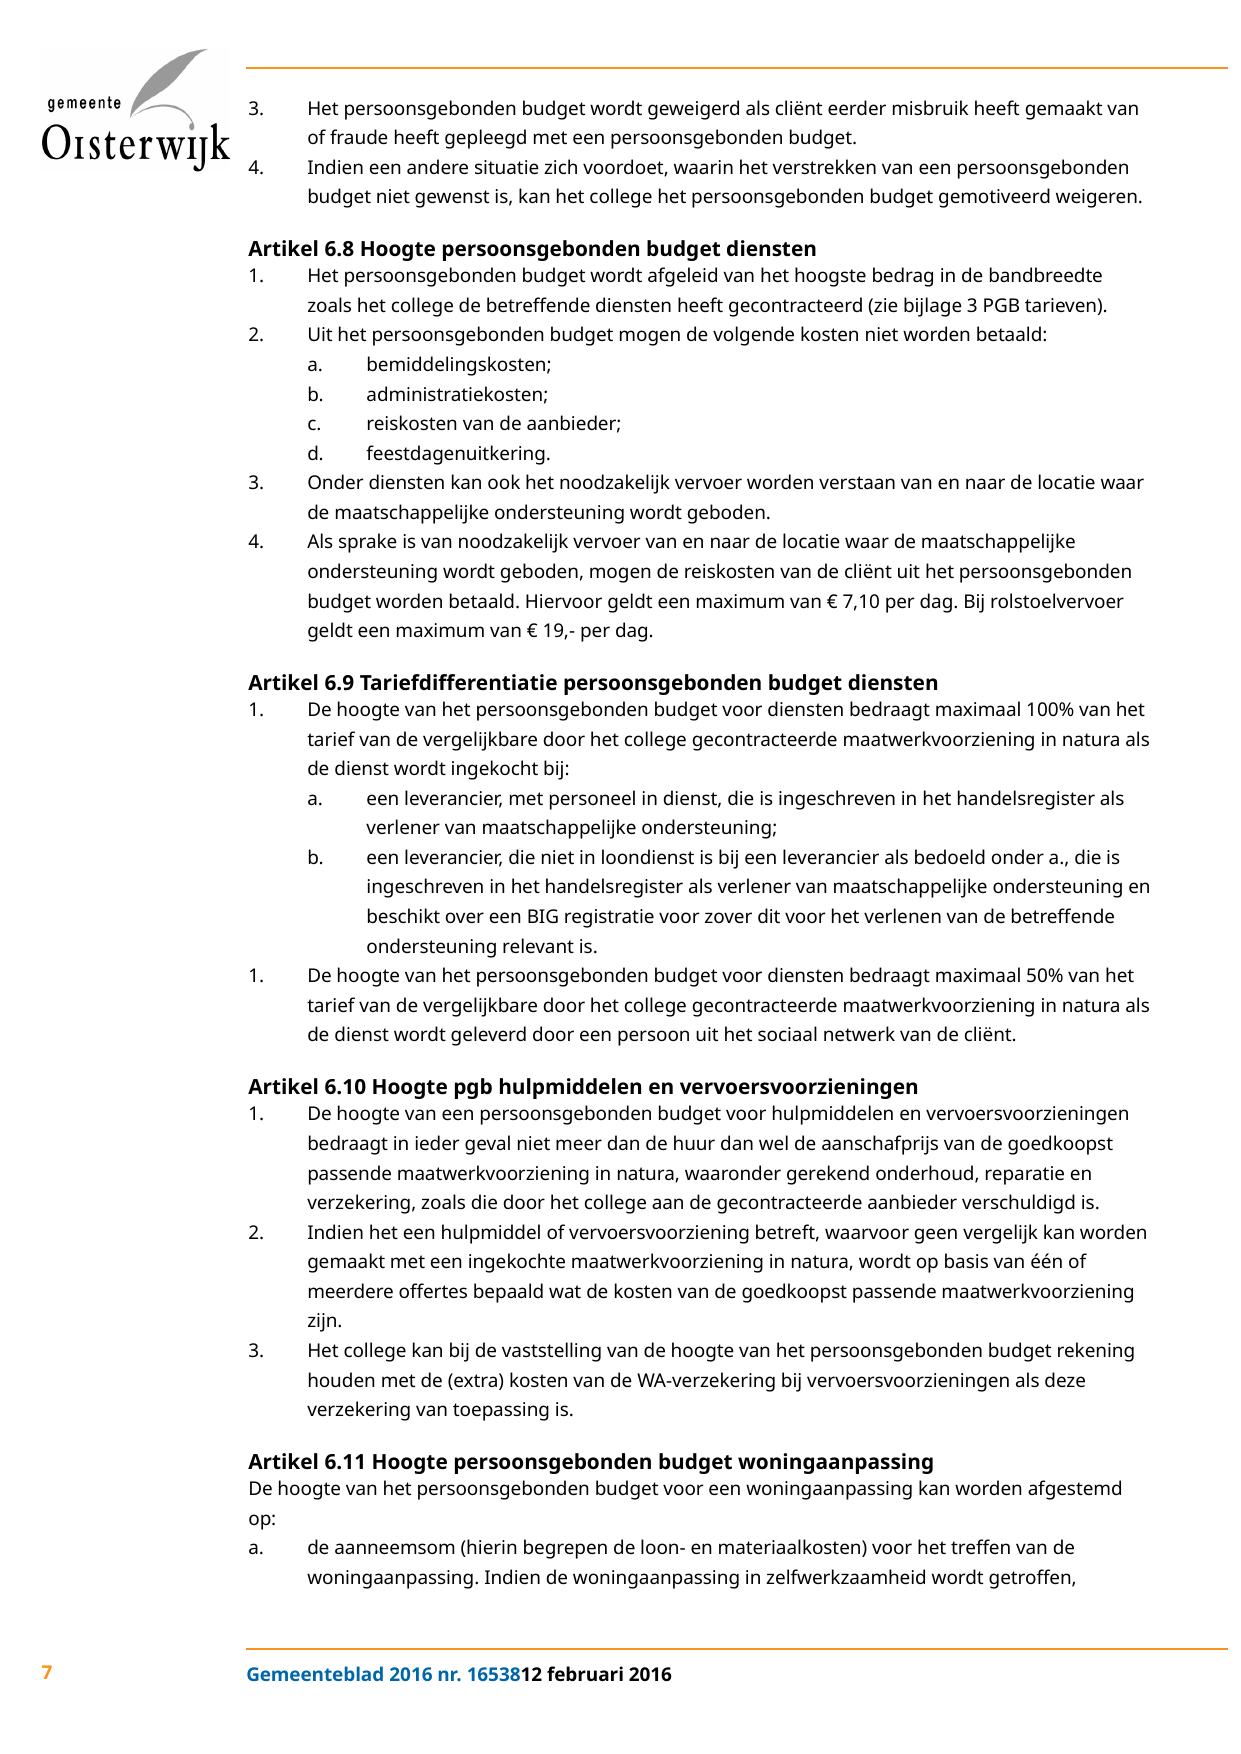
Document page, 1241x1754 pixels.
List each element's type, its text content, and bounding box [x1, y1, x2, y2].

text Artikel 6.11 Hoogte persoonsgebonden budget woningaanpassing [248, 1447, 1152, 1475]
text Artikel 6.9 Tariefdifferentiatie persoonsgebonden budget diensten [248, 668, 1152, 696]
list feestdagenuitkering. [307, 440, 1152, 466]
list een leverancier, met personeel in dienst, die is ingeschreven in het handelsregister als verlener van maatschappelijke ondersteuning; [307, 785, 1152, 840]
text Artikel 6.10 Hoogte pgb hulpmiddelen en vervoersvoorzieningen [248, 1072, 1152, 1101]
text Artikel 6.8 Hoogte persoonsgebonden budget diensten [248, 234, 1152, 262]
list Als sprake is van noodzakelijk vervoer van en naar de locatie waar de maatschappelijke ondersteuning wordt geboden, mogen de reiskosten van de cliënt uit het persoonsgebonden budget worden betaald. Hiervoor geldt een maximum van € 7,10 per dag. Bij rolstoelvervoer geldt een maximum van € 19,- per dag. [248, 529, 1152, 643]
list De hoogte van het persoonsgebonden budget voor diensten bedraagt maximaal 100% van het tarief van de vergelijkbare door het college gecontracteerde maatwerkvoorziening in natura als de dienst wordt ingekocht bij: [248, 696, 1152, 781]
list Het college kan bij de vaststelling van de hoogte van het persoonsgebonden budget rekening houden met de (extra) kosten van de WA-verzekering bij vervoersvoorzieningen als deze verzekering van toepassing is. [248, 1337, 1152, 1422]
list Indien een andere situatie zich voordoet, waarin het verstrekken van een persoonsgebonden budget niet gewenst is, kan het college het persoonsgebonden budget gemotiveerd weigeren. [248, 154, 1152, 209]
list Het persoonsgebonden budget wordt afgeleid van het hoogste bedrag in de bandbreedte zoals het college de betreffende diensten heeft gecontracteerd (zie bijlage 3 PGB tarieven). [248, 262, 1152, 318]
list De hoogte van het persoonsgebonden budget voor diensten bedraagt maximaal 50% van het tarief van de vergelijkbare door het college gecontracteerde maatwerkvoorziening in natura als de dienst wordt geleverd door een persoon uit het sociaal netwerk van de cliënt. [248, 962, 1152, 1047]
list een leverancier, die niet in loondienst is bij een leverancier als bedoeld onder a., die is ingeschreven in het handelsregister als verlener van maatschappelijke ondersteuning en beschikt over een BIG registratie voor zover dit voor het verlenen van de betreffende ondersteuning relevant is. [307, 844, 1152, 959]
picture [41, 47, 231, 172]
list Onder diensten kan ook het noodzakelijk vervoer worden verstaan van en naar de locatie waar de maatschappelijke ondersteuning wordt geboden. [248, 469, 1152, 525]
list bemiddelingskosten; [307, 351, 1152, 377]
list Uit het persoonsgebonden budget mogen de volgende kosten niet worden betaald: [248, 322, 1152, 347]
list De hoogte van een persoonsgebonden budget voor hulpmiddelen en vervoersvoorzieningen bedraagt in ieder geval niet meer dan de huur dan wel de aanschafprijs van de goedkoopst passende maatwerkvoorziening in natura, waaronder gerekend onderhoud, reparatie en verzekering, zoals die door het college aan de gecontracteerde aanbieder verschuldigd is. [248, 1101, 1152, 1215]
list Het persoonsgebonden budget wordt geweigerd als cliënt eerder misbruik heeft gemaakt van of fraude heeft gepleegd met een persoonsgebonden budget. [248, 95, 1152, 150]
list de aanneemsom (hierin begrepen de loon- en materiaalkosten) voor het treffen van de woningaanpassing. Indien de woningaanpassing in zelfwerkzaamheid wordt getroffen, [248, 1534, 1152, 1590]
list administratiekosten; [307, 381, 1152, 406]
list reiskosten van de aanbieder; [307, 410, 1152, 436]
text De hoogte van het persoonsgebonden budget voor een woningaanpassing kan worden afgestemd op: [248, 1475, 1152, 1531]
list Indien het een hulpmiddel of vervoersvoorziening betreft, waarvoor geen vergelijk kan worden gemaakt met een ingekochte maatwerkvoorziening in natura, wordt op basis van één of meerdere offertes bepaald wat de kosten van de goedkoopst passende maatwerkvoorziening zijn. [248, 1219, 1152, 1333]
